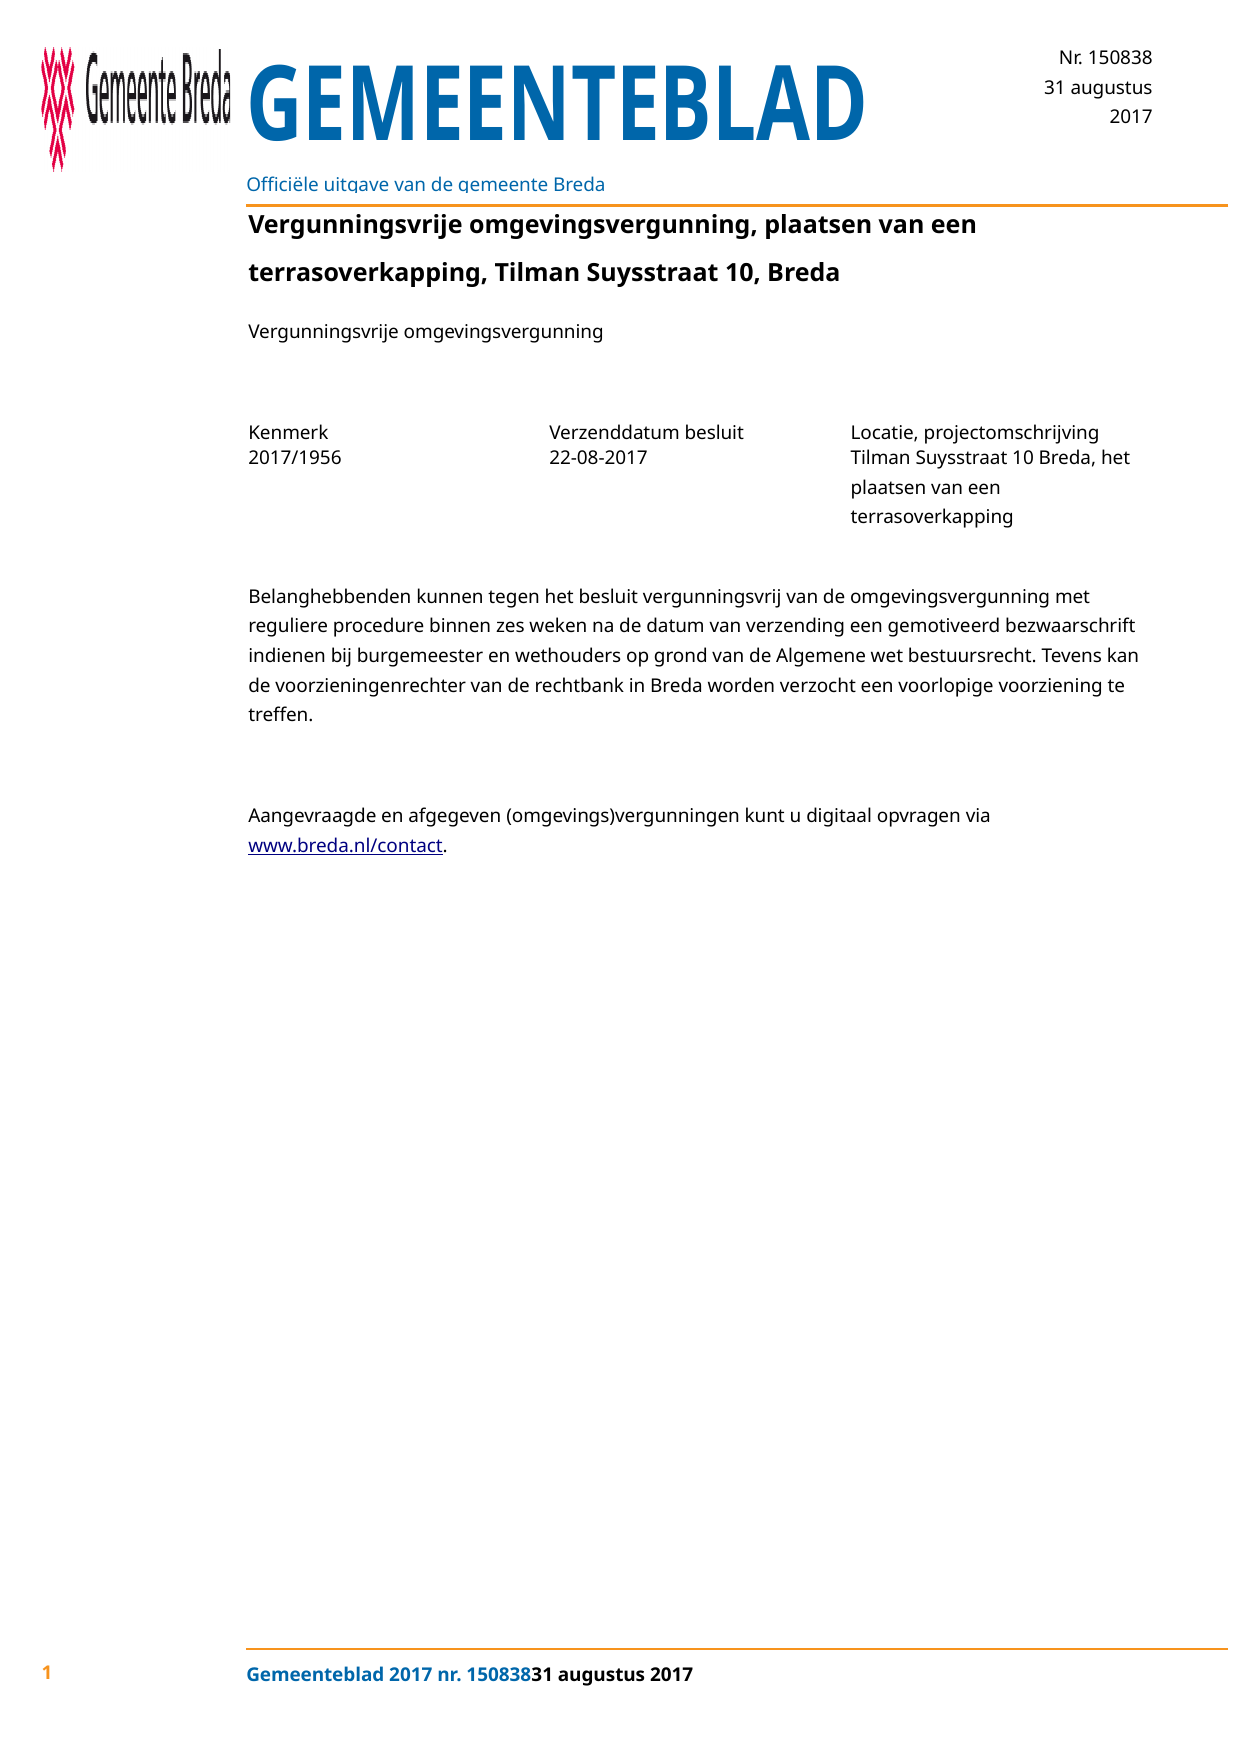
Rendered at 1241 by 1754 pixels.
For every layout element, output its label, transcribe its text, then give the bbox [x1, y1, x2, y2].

text Aangevraagde en afgegeven (omgevings)vergunningen kunt u digitaal opvragen via www.breda.nl/contact. [248, 802, 1152, 858]
table_header Kenmerk [248, 419, 549, 444]
text Vergunningsvrije omgevingsvergunning, plaatsen van een terrasoverkapping, Tilman Suysstraat 10, Breda [248, 207, 1152, 288]
text Belanghebbenden kunnen tegen het besluit vergunningsvrij van de omgevingsvergunning met reguliere procedure binnen zes weken na de datum van verzending een gemotiveerd bezwaarschrift indienen bij burgemeester en wethouders op grond van de Algemene wet bestuursrecht. Tevens kan de voorzieningenrechter van de rechtbank in Breda worden verzocht een voorlopige voorziening te treffen. [248, 583, 1152, 727]
table_cell 22-08-2017 [549, 445, 850, 529]
table_cell 2017/1956 [248, 445, 549, 529]
table_cell Tilman Suysstraat 10 Breda, het plaatsen van een terrasoverkapping [850, 445, 1152, 529]
picture [41, 47, 231, 172]
table_header Verzenddatum besluit [549, 419, 850, 444]
text Vergunningsvrije omgevingsvergunning [248, 318, 1152, 344]
table_header Locatie, projectomschrijving [850, 419, 1152, 444]
